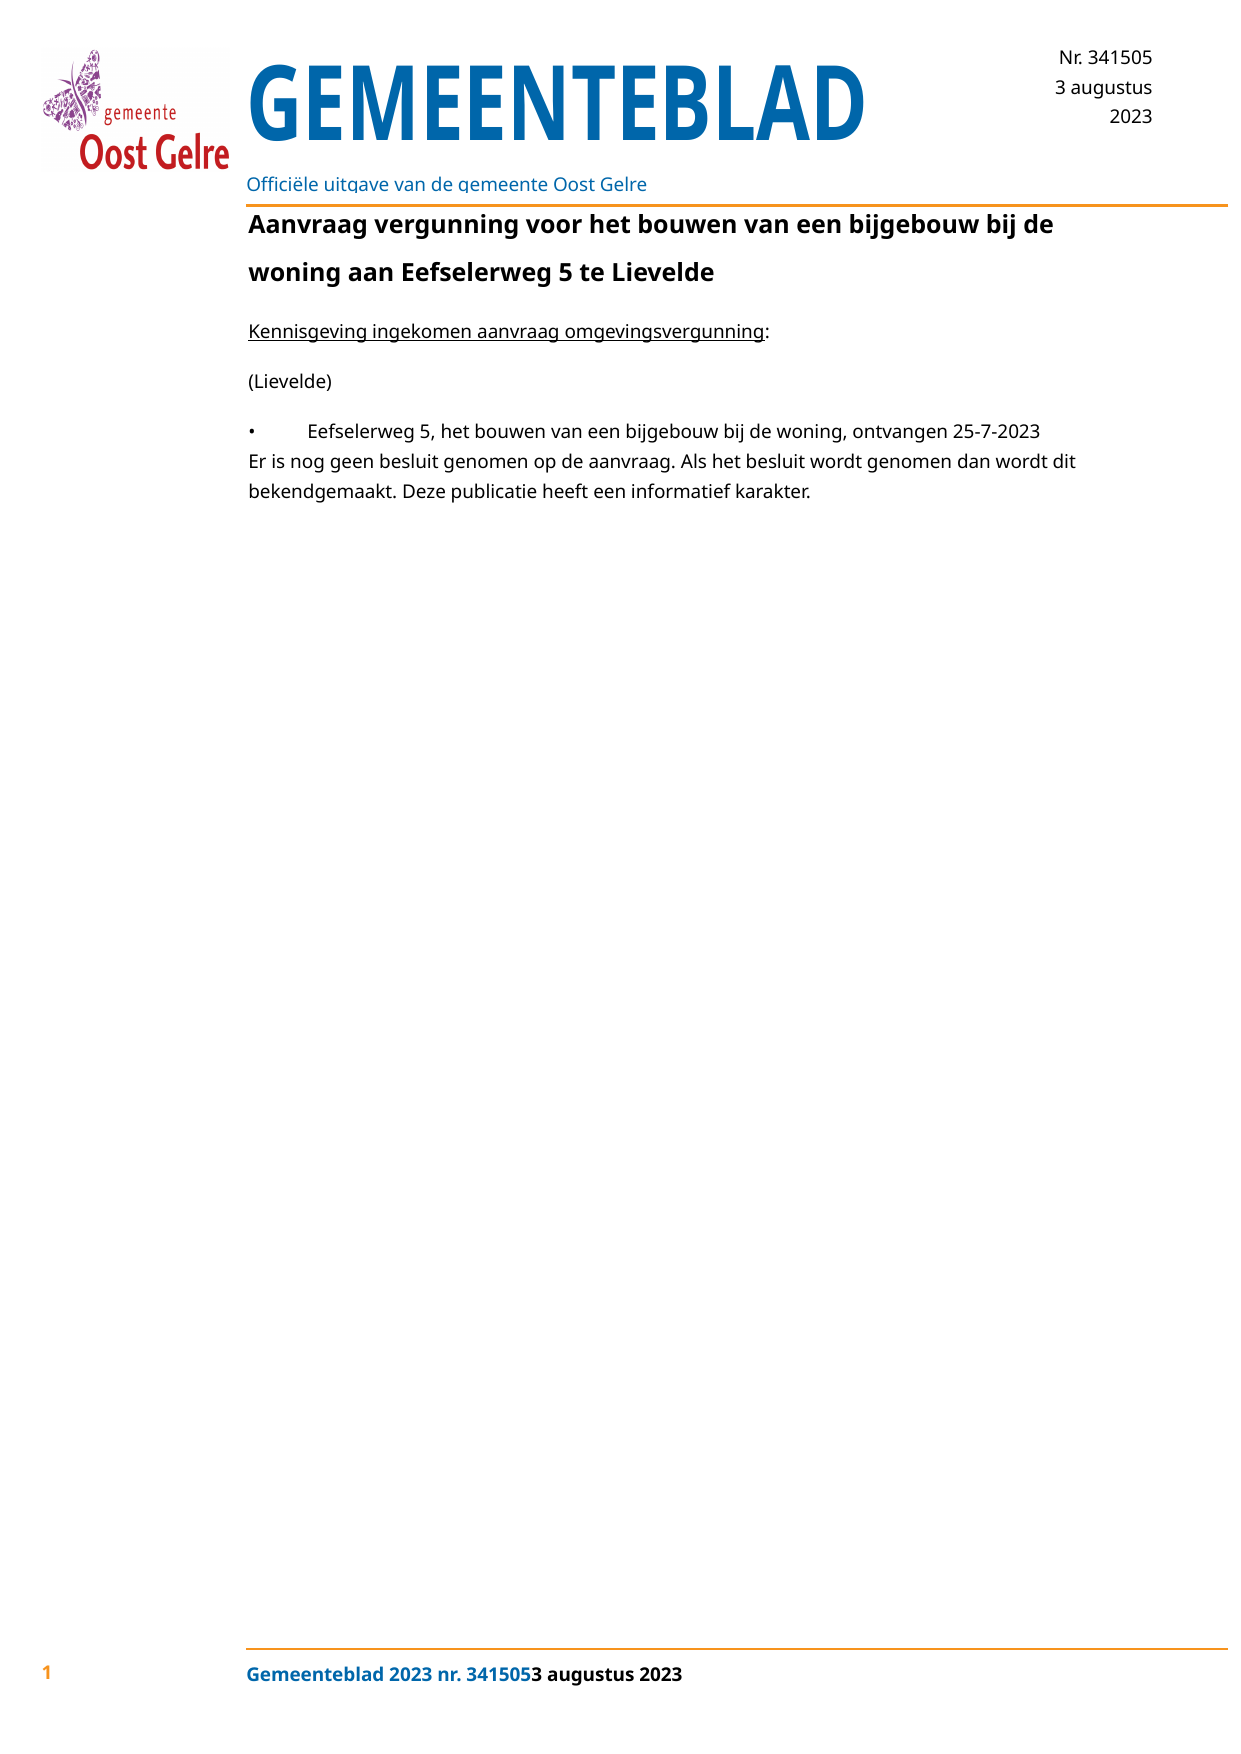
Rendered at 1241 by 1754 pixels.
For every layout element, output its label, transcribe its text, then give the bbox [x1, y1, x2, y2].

text Aanvraag vergunning voor het bouwen van een bijgebouw bij de woning aan Eefselerweg 5 te Lievelde [248, 207, 1152, 288]
picture [41, 47, 231, 172]
text (Lievelde) [248, 368, 1152, 394]
text Kennisgeving ingekomen aanvraag omgevingsvergunning: [248, 318, 1152, 344]
text Er is nog geen besluit genomen op de aanvraag. Als het besluit wordt genomen dan wordt dit bekendgemaakt. Deze publicatie heeft een informatief karakter. [248, 448, 1152, 504]
list Eefselerweg 5, het bouwen van een bijgebouw bij de woning, ontvangen 25-7-2023 [248, 419, 1152, 444]
